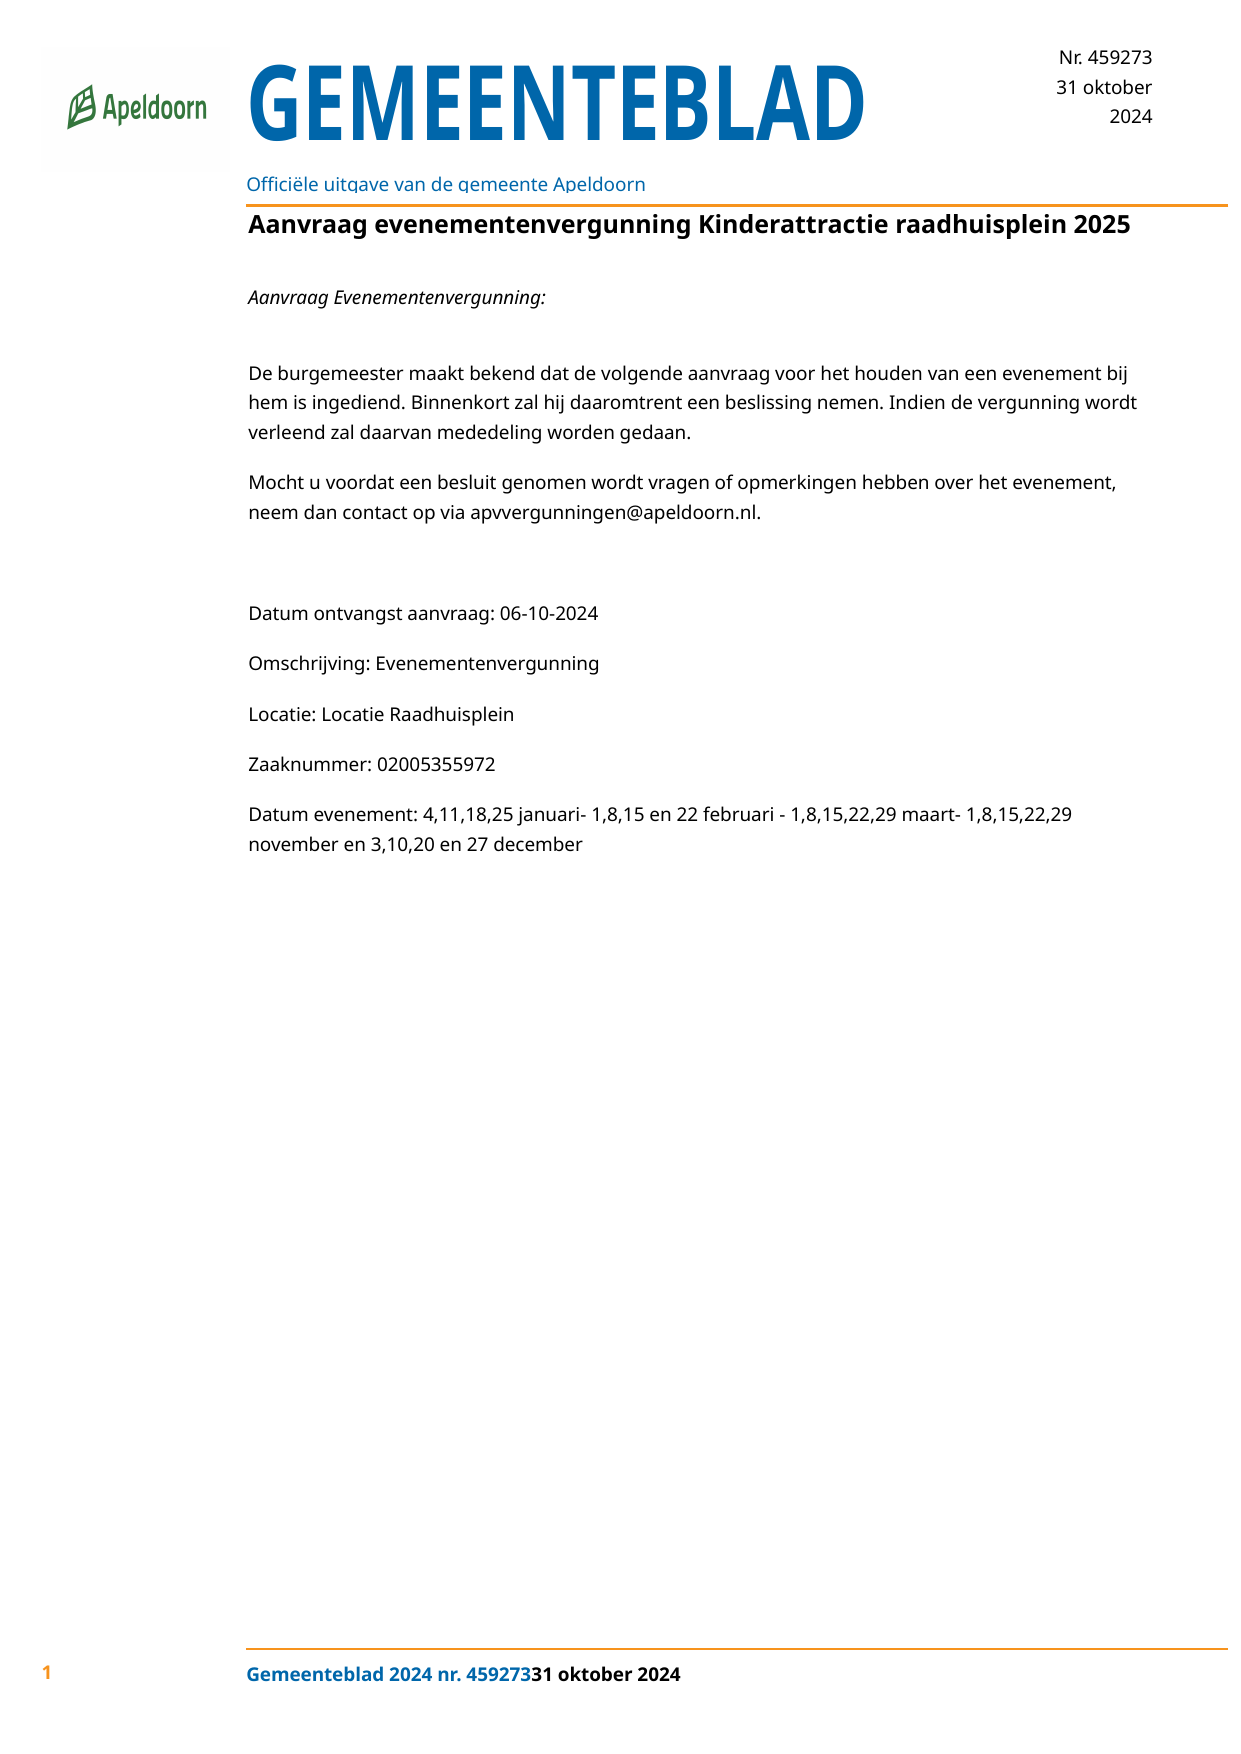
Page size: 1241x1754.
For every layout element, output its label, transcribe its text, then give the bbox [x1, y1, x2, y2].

text Zaaknummer: 02005355972 [248, 751, 1152, 777]
text Omschrijving: Evenementenvergunning [248, 650, 1152, 676]
picture [41, 47, 231, 172]
text Datum evenement: 4,11,18,25 januari- 1,8,15 en 22 februari - 1,8,15,22,29 maart- 1,8,15,22,29 november en 3,10,20 en 27 december [248, 802, 1152, 857]
text Aanvraag evenementenvergunning Kinderattractie raadhuisplein 2025 [248, 207, 1152, 241]
text Mocht u voordat een besluit genomen wordt vragen of opmerkingen hebben over het evenement, neem dan contact op via apvvergunningen@apeldoorn.nl. [248, 469, 1152, 525]
text Datum ontvangst aanvraag: 06-10-2024 [248, 600, 1152, 626]
text De burgemeester maakt bekend dat de volgende aanvraag voor het houden van een evenement bij hem is ingediend. Binnenkort zal hij daaromtrent een beslissing nemen. Indien de vergunning wordt verleend zal daarvan mededeling worden gedaan. [248, 360, 1152, 445]
text Aanvraag Evenementenvergunning: [248, 284, 1152, 309]
text Locatie: Locatie Raadhuisplein [248, 701, 1152, 727]
